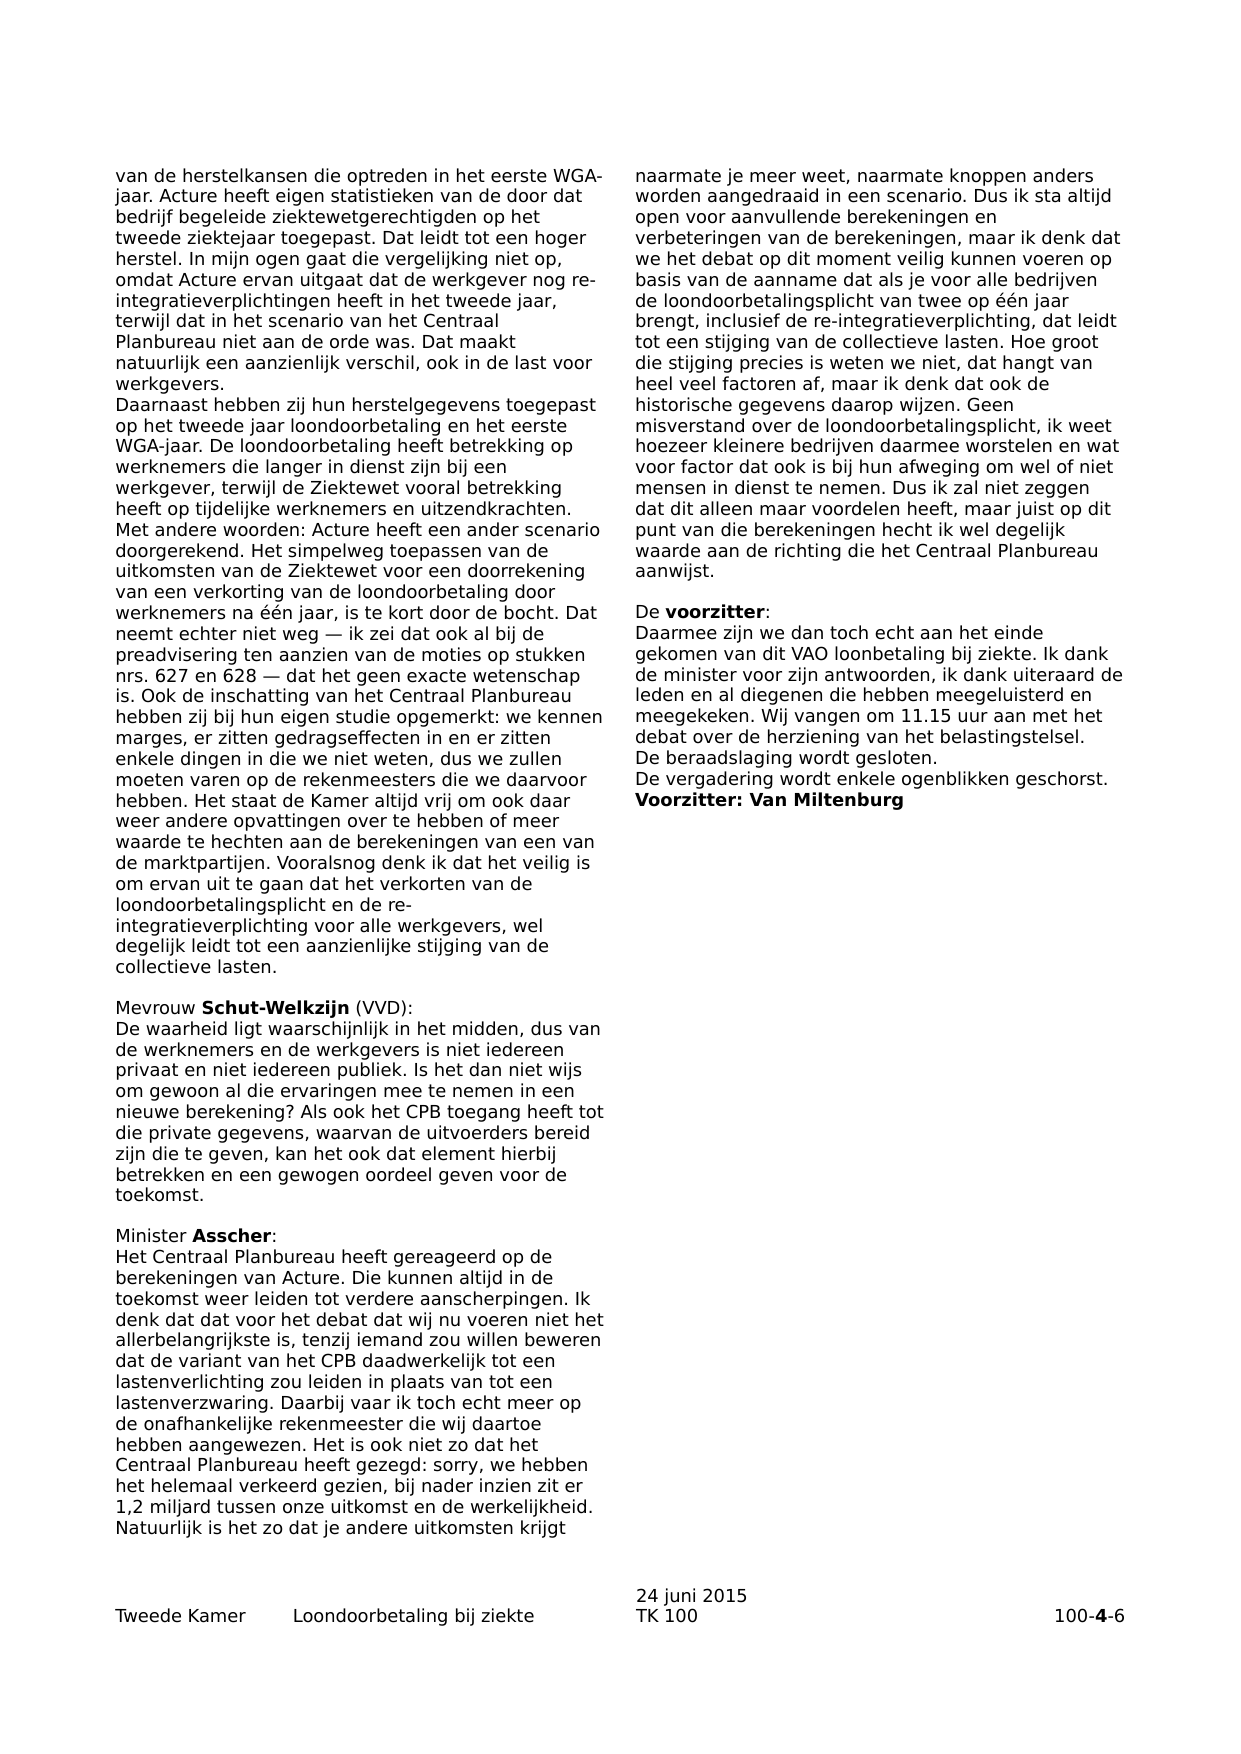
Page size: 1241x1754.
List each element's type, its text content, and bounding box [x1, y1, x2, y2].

text De beraadslaging wordt gesloten. [635, 748, 1125, 768]
text Minister Asscher: [115, 1226, 605, 1247]
text Voorzitter: Van Miltenburg [635, 789, 1125, 810]
text Mevrouw Schut-Welkzijn (VVD): [115, 998, 605, 1018]
text Daarnaast hebben zij hun herstelgegevens toegepast op het tweede jaar loondoorbetaling en het eerste WGA-jaar. De loondoorbetaling heeft betrekking op werknemers die langer in dienst zijn bij een werkgever, terwijl de Ziektewet vooral betrekking heeft op tijdelijke werknemers en uitzendkrachten. Met andere woorden: Acture heeft een ander scenario doorgerekend. Het simpelweg toepassen van de uitkomsten van de Ziektewet voor een doorrekening van een verkorting van de loondoorbetaling door werknemers na één jaar, is te kort door de bocht. Dat neemt echter niet weg — ik zei dat ook al bij de preadvisering ten aanzien van de moties op stukken nrs. 627 en 628 — dat het geen exacte wetenschap is. Ook de inschatting van het Centraal Planbureau hebben zij bij hun eigen studie opgemerkt: we kennen marges, er zitten gedragseffecten in en er zitten enkele dingen in die we niet weten, dus we zullen moeten varen op de rekenmeesters die we daarvoor hebben. Het staat de Kamer altijd vrij om ook daar weer andere opvattingen over te hebben of meer waarde te hechten aan de berekeningen van een van de marktpartijen. Vooralsnog denk ik dat het veilig is om ervan uit te gaan dat het verkorten van de loondoorbetalingsplicht en de re-integratieverplichting voor alle werkgevers, wel degelijk leidt tot een aanzienlijke stijging van de collectieve lasten. [115, 394, 605, 978]
text De voorzitter: [635, 602, 1125, 623]
text naarmate je meer weet, naarmate knoppen anders worden aangedraaid in een scenario. Dus ik sta altijd open voor aanvullende berekeningen en verbeteringen van de berekeningen, maar ik denk dat we het debat op dit moment veilig kunnen voeren op basis van de aanname dat als je voor alle bedrijven de loondoorbetalingsplicht van twee op één jaar brengt, inclusief de re-integratieverplichting, dat leidt tot een stijging van de collectieve lasten. Hoe groot die stijging precies is weten we niet, dat hangt van heel veel factoren af, maar ik denk dat ook de historische gegevens daarop wijzen. Geen misverstand over de loondoorbetalingsplicht, ik weet hoezeer kleinere bedrijven daarmee worstelen en wat voor factor dat ook is bij hun afweging om wel of niet mensen in dienst te nemen. Dus ik zal niet zeggen dat dit alleen maar voordelen heeft, maar juist op dit punt van die berekeningen hecht ik wel degelijk waarde aan de richting die het Centraal Planbureau aanwijst. [635, 165, 1125, 582]
text Het Centraal Planbureau heeft gereageerd op de berekeningen van Acture. Die kunnen altijd in de toekomst weer leiden tot verdere aanscherpingen. Ik denk dat dat voor het debat dat wij nu voeren niet het allerbelangrijkste is, tenzij iemand zou willen beweren dat de variant van het CPB daadwerkelijk tot een lastenverlichting zou leiden in plaats van tot een lastenverzwaring. Daarbij vaar ik toch echt meer op de onafhankelijke rekenmeester die wij daartoe hebben aangewezen. Het is ook niet zo dat het Centraal Planbureau heeft gezegd: sorry, we hebben het helemaal verkeerd gezien, bij nader inzien zit er 1,2 miljard tussen onze uitkomst en de werkelijkheid. Natuurlijk is het zo dat je andere uitkomsten krijgt [115, 1247, 605, 1538]
text Daarmee zijn we dan toch echt aan het einde gekomen van dit VAO loonbetaling bij ziekte. Ik dank de minister voor zijn antwoorden, ik dank uiteraard de leden en al diegenen die hebben meegeluisterd en meegekeken. Wij vangen om 11.15 uur aan met het debat over de herziening van het belastingstelsel. [635, 623, 1125, 748]
text van de herstelkansen die optreden in het eerste WGA-jaar. Acture heeft eigen statistieken van de door dat bedrijf begeleide ziektewetgerechtigden op het tweede ziektejaar toegepast. Dat leidt tot een hoger herstel. In mijn ogen gaat die vergelijking niet op, omdat Acture ervan uitgaat dat de werkgever nog re-integratieverplichtingen heeft in het tweede jaar, terwijl dat in het scenario van het Centraal Planbureau niet aan de orde was. Dat maakt natuurlijk een aanzienlijk verschil, ook in de last voor werkgevers. [115, 165, 605, 394]
text De vergadering wordt enkele ogenblikken geschorst. [635, 768, 1125, 789]
text De waarheid ligt waarschijnlijk in het midden, dus van de werknemers en de werkgevers is niet iedereen privaat en niet iedereen publiek. Is het dan niet wijs om gewoon al die ervaringen mee te nemen in een nieuwe berekening? Als ook het CPB toegang heeft tot die private gegevens, waarvan de uitvoerders bereid zijn die te geven, kan het ook dat element hierbij betrekken en een gewogen oordeel geven voor de toekomst. [115, 1018, 605, 1206]
